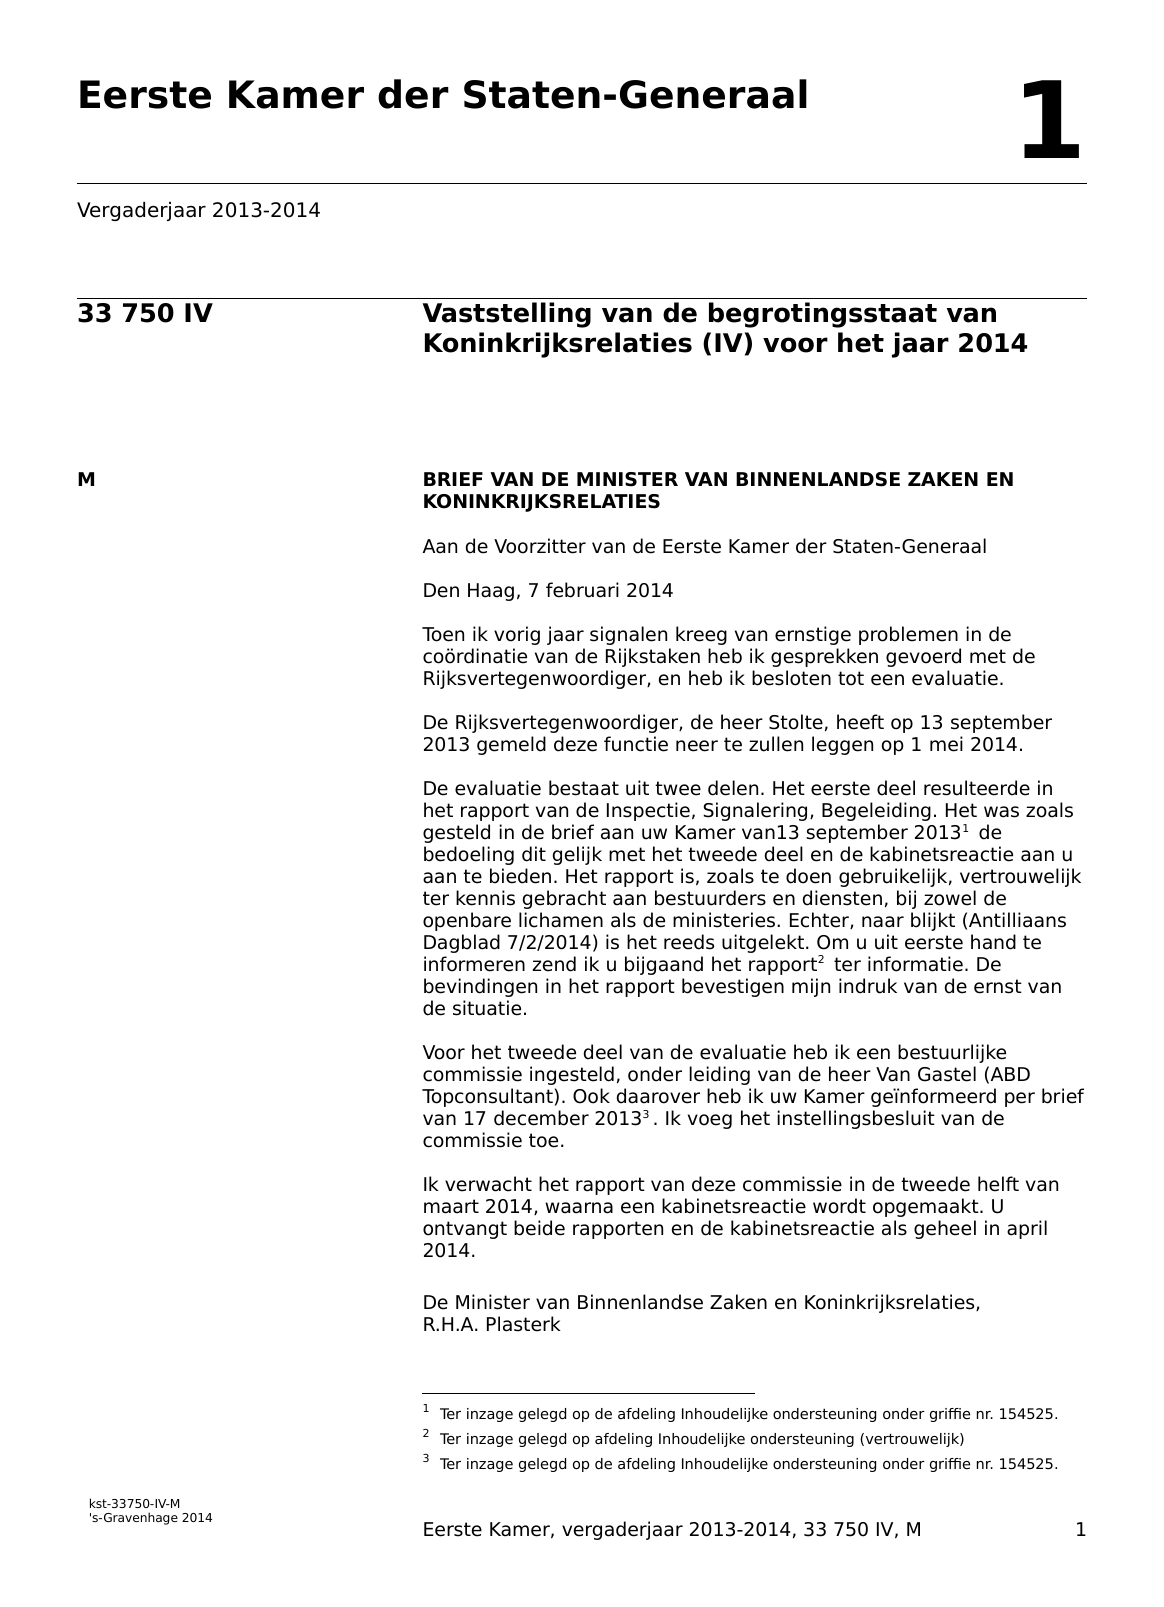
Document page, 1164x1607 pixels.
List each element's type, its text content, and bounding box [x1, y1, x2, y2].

subtitle M BRIEF VAN DE MINISTER VAN BINNENLANDSE ZAKEN EN KONINKRIJKSRELATIES [77, 469, 1087, 513]
text De Minister van Binnenlandse Zaken en Koninkrijksrelaties, R.H.A. Plasterk [422, 1292, 1087, 1336]
table_cell Vergaderjaar 2013-2014 [77, 184, 1087, 298]
subtitle 33 750 IV Vaststelling van de begrotingsstaat van Koninkrijksrelaties (IV) voor het jaar 2014 [77, 299, 1087, 358]
text De evaluatie bestaat uit twee delen. Het eerste deel resulteerde in het rapport van de Inspectie, Signalering, Begeleiding. Het was zoals gesteld in de brief aan uw Kamer van13 september 2013 de bedoeling dit gelijk met het tweede deel en de kabinetsreactie aan u aan te bieden. Het rapport is, zoals te doen gebruikelijk, vertrouwelijk ter kennis gebracht aan bestuurders en diensten, bij zowel de openbare lichamen als de ministeries. Echter, naar blijkt (Antilliaans Dagblad 7/2/2014) is het reeds uitgelekt. Om u uit eerste hand te informeren zend ik u bijgaand het rapport ter informatie. De bevindingen in het rapport bevestigen mijn indruk van de ernst van de situatie. [422, 778, 1087, 1020]
text Aan de Voorzitter van de Eerste Kamer der Staten-Generaal [422, 536, 1087, 557]
text Ter inzage gelegd op de afdeling Inhoudelijke ondersteuning onder griffie nr. 154525. [422, 1402, 1087, 1424]
text De Rijksvertegenwoordiger, de heer Stolte, heeft op 13 september 2013 gemeld deze functie neer te zullen leggen op 1 mei 2014. [422, 712, 1087, 756]
text kst-33750-IV-M [88, 1497, 323, 1511]
text Voor het tweede deel van de evaluatie heb ik een bestuurlijke commissie ingesteld, onder leiding van de heer Van Gastel (ABD Topconsultant). Ook daarover heb ik uw Kamer geïnformeerd per brief van 17 december 2013. Ik voeg het instellingsbesluit van de commissie toe. [422, 1042, 1087, 1152]
text Den Haag, 7 februari 2014 [422, 580, 1087, 602]
text Ter inzage gelegd op de afdeling Inhoudelijke ondersteuning onder griffie nr. 154525. [422, 1452, 1087, 1474]
text Ik verwacht het rapport van deze commissie in de tweede helft van maart 2014, waarna een kabinetsreactie wordt opgemaakt. U ontvangt beide rapporten en de kabinetsreactie als geheel in april 2014. [422, 1174, 1087, 1262]
text 's-Gravenhage 2014 [88, 1511, 323, 1525]
text Toen ik vorig jaar signalen kreeg van ernstige problemen in de coördinatie van de Rijkstaken heb ik gesprekken gevoerd met de Rijksvertegenwoordiger, en heb ik besloten tot een evaluatie. [422, 624, 1087, 690]
text Ter inzage gelegd op afdeling Inhoudelijke ondersteuning (vertrouwelijk) [422, 1427, 1087, 1449]
table_header 1 [886, 59, 1087, 183]
table_header Eerste Kamer der Staten-Generaal [77, 59, 886, 183]
